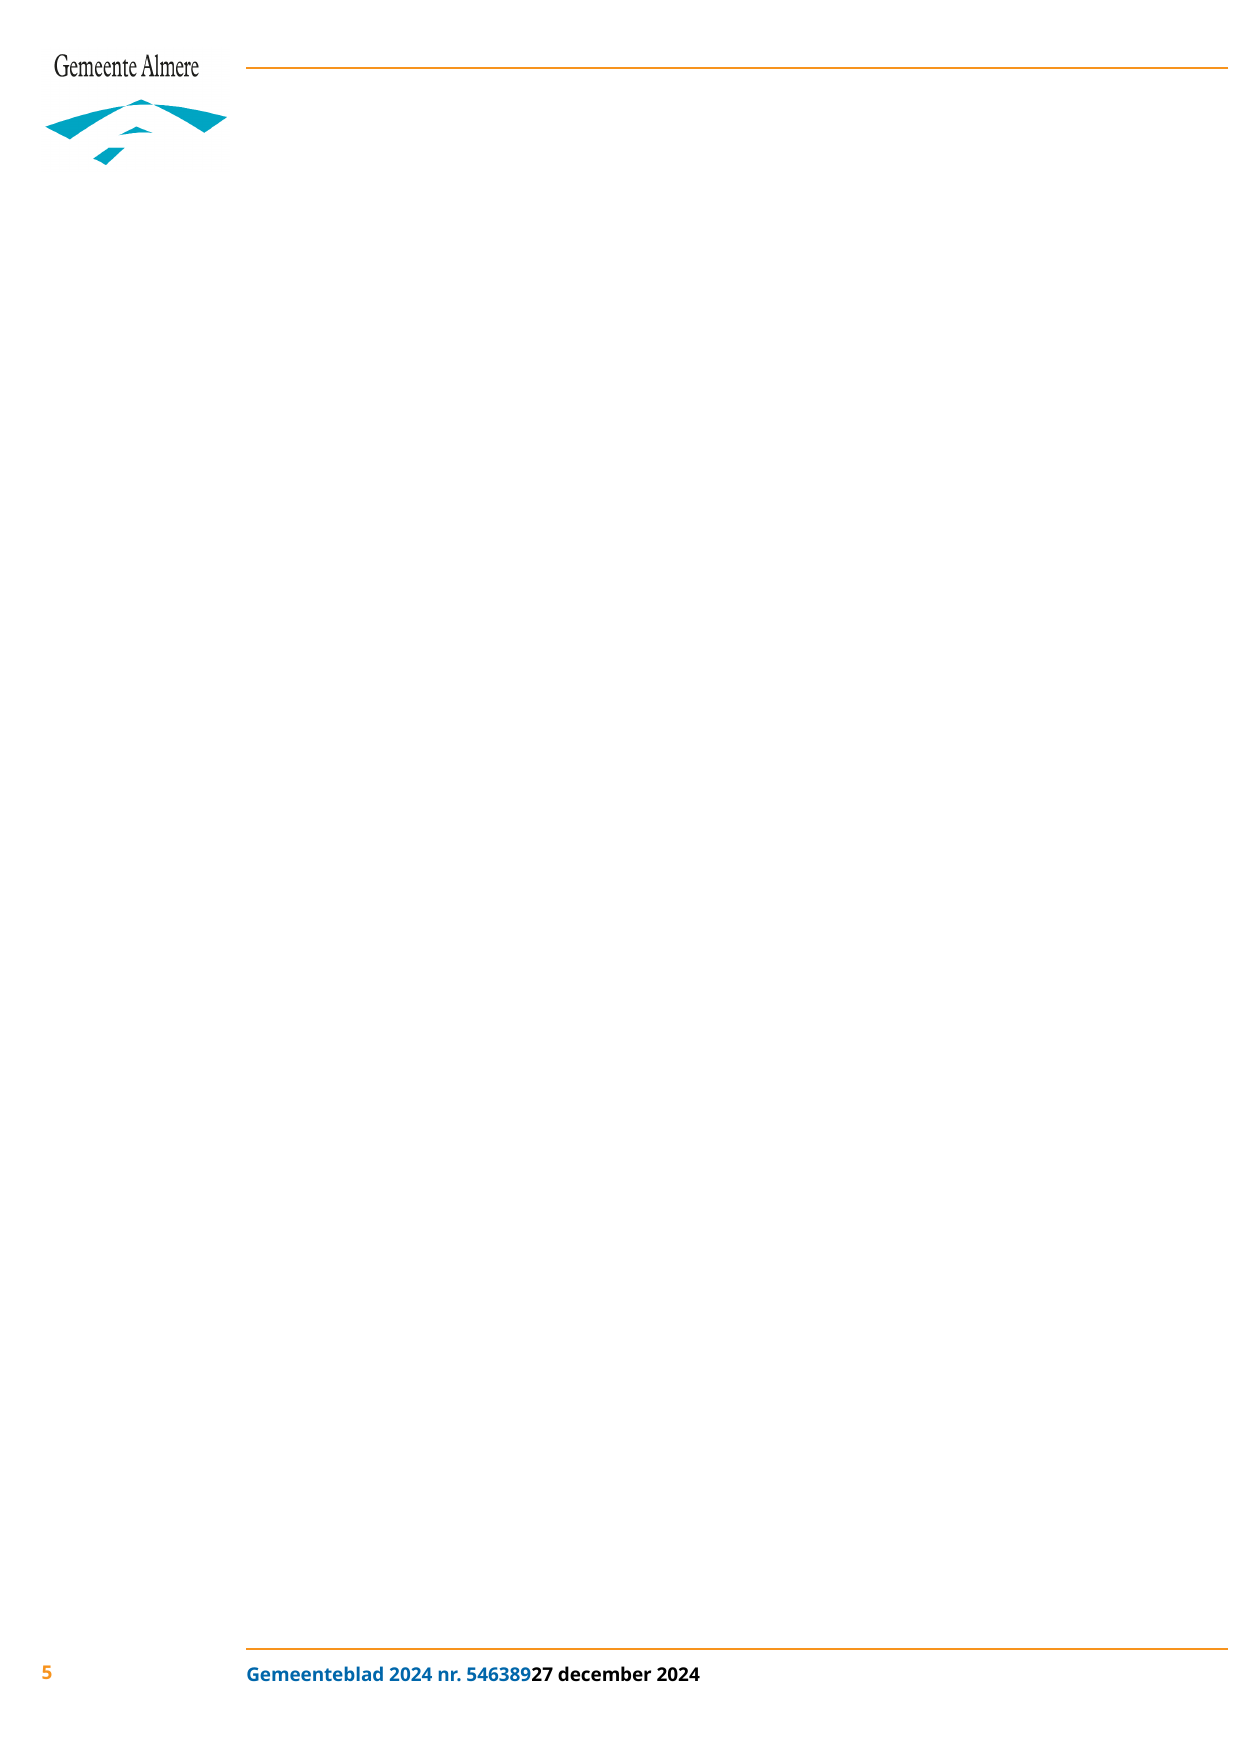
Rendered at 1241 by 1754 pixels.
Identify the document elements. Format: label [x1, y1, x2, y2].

picture [41, 47, 231, 172]
